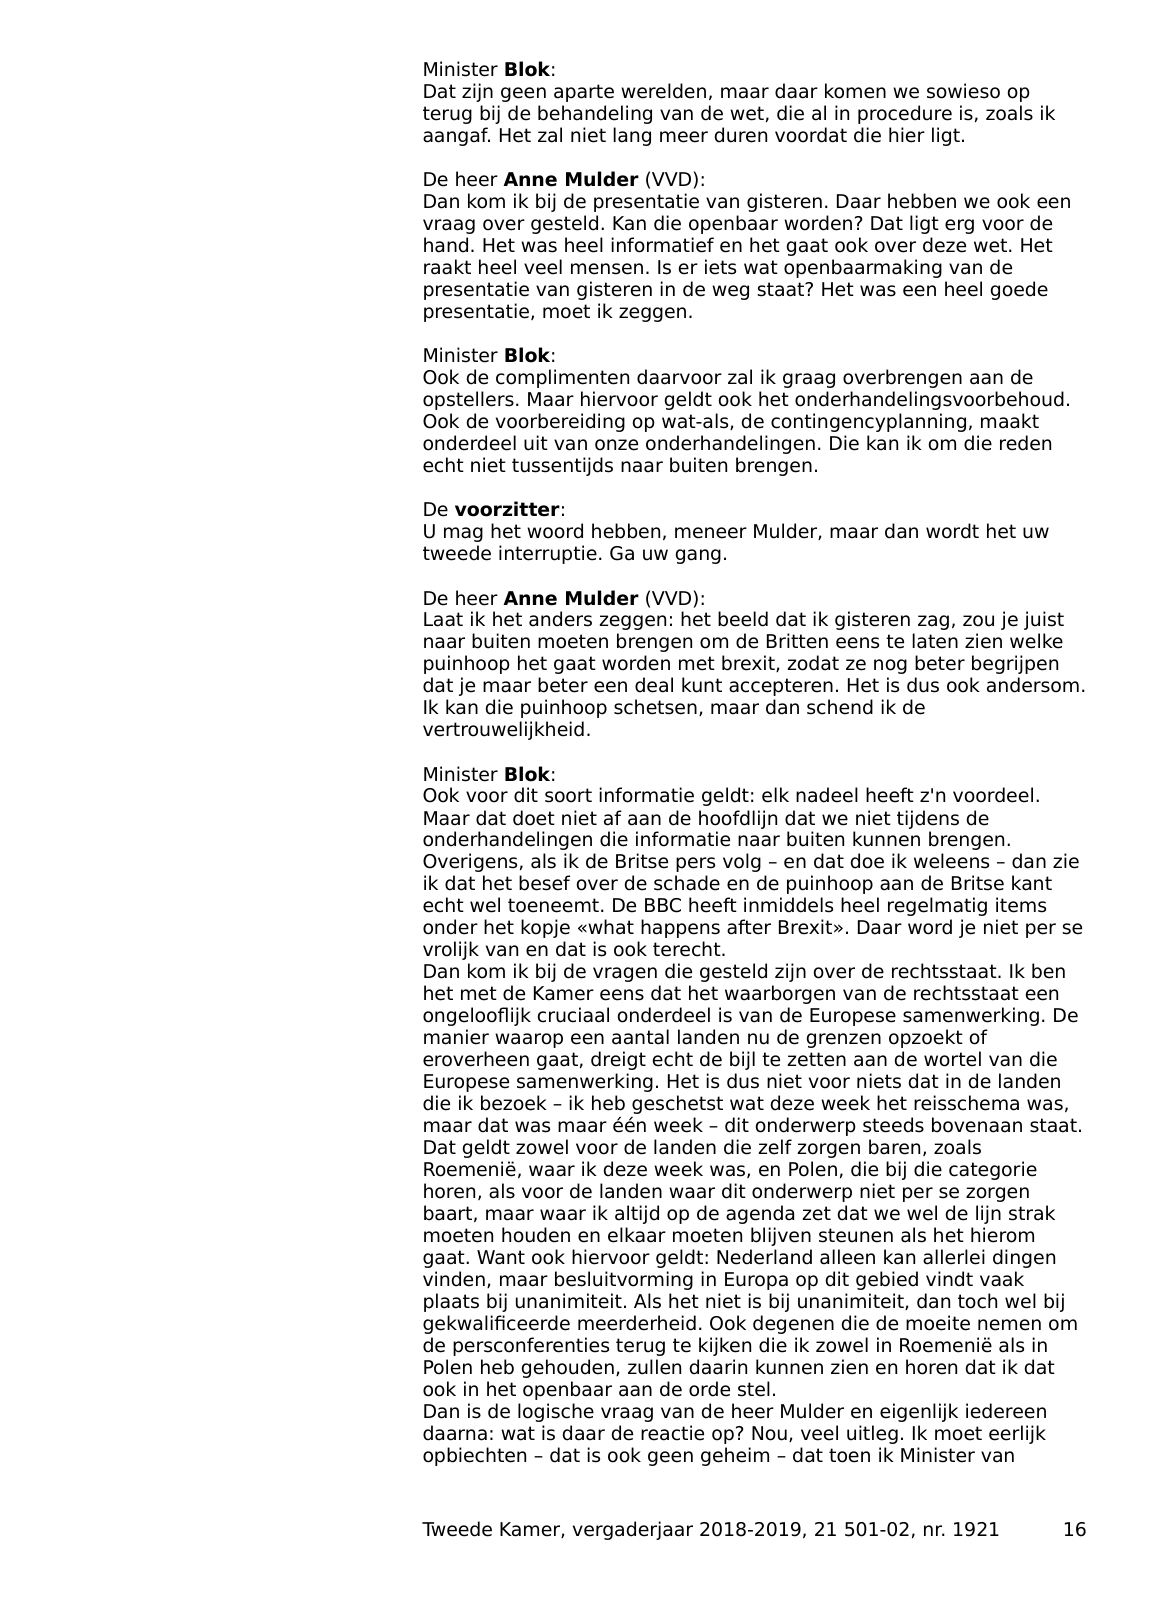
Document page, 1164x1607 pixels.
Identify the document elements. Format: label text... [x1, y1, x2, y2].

text Minister Blok: [422, 345, 1087, 367]
text De heer Anne Mulder (VVD): [422, 169, 1087, 191]
text De voorzitter: [422, 499, 1087, 521]
text Minister Blok: [422, 59, 1087, 81]
text Dan is de logische vraag van de heer Mulder en eigenlijk iedereen daarna: wat is daar de reactie op? Nou, veel uitleg. Ik moet eerlijk opbiechten – dat is ook geen geheim – dat toen ik Minister van [422, 1401, 1087, 1467]
text Dan kom ik bij de presentatie van gisteren. Daar hebben we ook een vraag over gesteld. Kan die openbaar worden? Dat ligt erg voor de hand. Het was heel informatief en het gaat ook over deze wet. Het raakt heel veel mensen. Is er iets wat openbaarmaking van de presentatie van gisteren in de weg staat? Het was een heel goede presentatie, moet ik zeggen. [422, 191, 1087, 323]
text Ook voor dit soort informatie geldt: elk nadeel heeft z'n voordeel. Maar dat doet niet af aan de hoofdlijn dat we niet tijdens de onderhandelingen die informatie naar buiten kunnen brengen. Overigens, als ik de Britse pers volg – en dat doe ik weleens – dan zie ik dat het besef over de schade en de puinhoop aan de Britse kant echt wel toeneemt. De BBC heeft inmiddels heel regelmatig items onder het kopje «what happens after Brexit». Daar word je niet per se vrolijk van en dat is ook terecht. [422, 785, 1087, 961]
text U mag het woord hebben, meneer Mulder, maar dan wordt het uw tweede interruptie. Ga uw gang. [422, 521, 1087, 565]
text Ook de complimenten daarvoor zal ik graag overbrengen aan de opstellers. Maar hiervoor geldt ook het onderhandelingsvoorbehoud. Ook de voorbereiding op wat-als, de contingencyplanning, maakt onderdeel uit van onze onderhandelingen. Die kan ik om die reden echt niet tussentijds naar buiten brengen. [422, 367, 1087, 477]
text De heer Anne Mulder (VVD): [422, 587, 1087, 609]
text Minister Blok: [422, 763, 1087, 785]
text Laat ik het anders zeggen: het beeld dat ik gisteren zag, zou je juist naar buiten moeten brengen om de Britten eens te laten zien welke puinhoop het gaat worden met brexit, zodat ze nog beter begrijpen dat je maar beter een deal kunt accepteren. Het is dus ook andersom. Ik kan die puinhoop schetsen, maar dan schend ik de vertrouwelijkheid. [422, 609, 1087, 741]
text Dat zijn geen aparte werelden, maar daar komen we sowieso op terug bij de behandeling van de wet, die al in procedure is, zoals ik aangaf. Het zal niet lang meer duren voordat die hier ligt. [422, 81, 1087, 147]
text Dan kom ik bij de vragen die gesteld zijn over de rechtsstaat. Ik ben het met de Kamer eens dat het waarborgen van de rechtsstaat een ongelooflijk cruciaal onderdeel is van de Europese samenwerking. De manier waarop een aantal landen nu de grenzen opzoekt of eroverheen gaat, dreigt echt de bijl te zetten aan de wortel van die Europese samenwerking. Het is dus niet voor niets dat in de landen die ik bezoek – ik heb geschetst wat deze week het reisschema was, maar dat was maar één week – dit onderwerp steeds bovenaan staat. Dat geldt zowel voor de landen die zelf zorgen baren, zoals Roemenië, waar ik deze week was, en Polen, die bij die categorie horen, als voor de landen waar dit onderwerp niet per se zorgen baart, maar waar ik altijd op de agenda zet dat we wel de lijn strak moeten houden en elkaar moeten blijven steunen als het hierom gaat. Want ook hiervoor geldt: Nederland alleen kan allerlei dingen vinden, maar besluitvorming in Europa op dit gebied vindt vaak plaats bij unanimiteit. Als het niet is bij unanimiteit, dan toch wel bij gekwalificeerde meerderheid. Ook degenen die de moeite nemen om de persconferenties terug te kijken die ik zowel in Roemenië als in Polen heb gehouden, zullen daarin kunnen zien en horen dat ik dat ook in het openbaar aan de orde stel. [422, 961, 1087, 1401]
